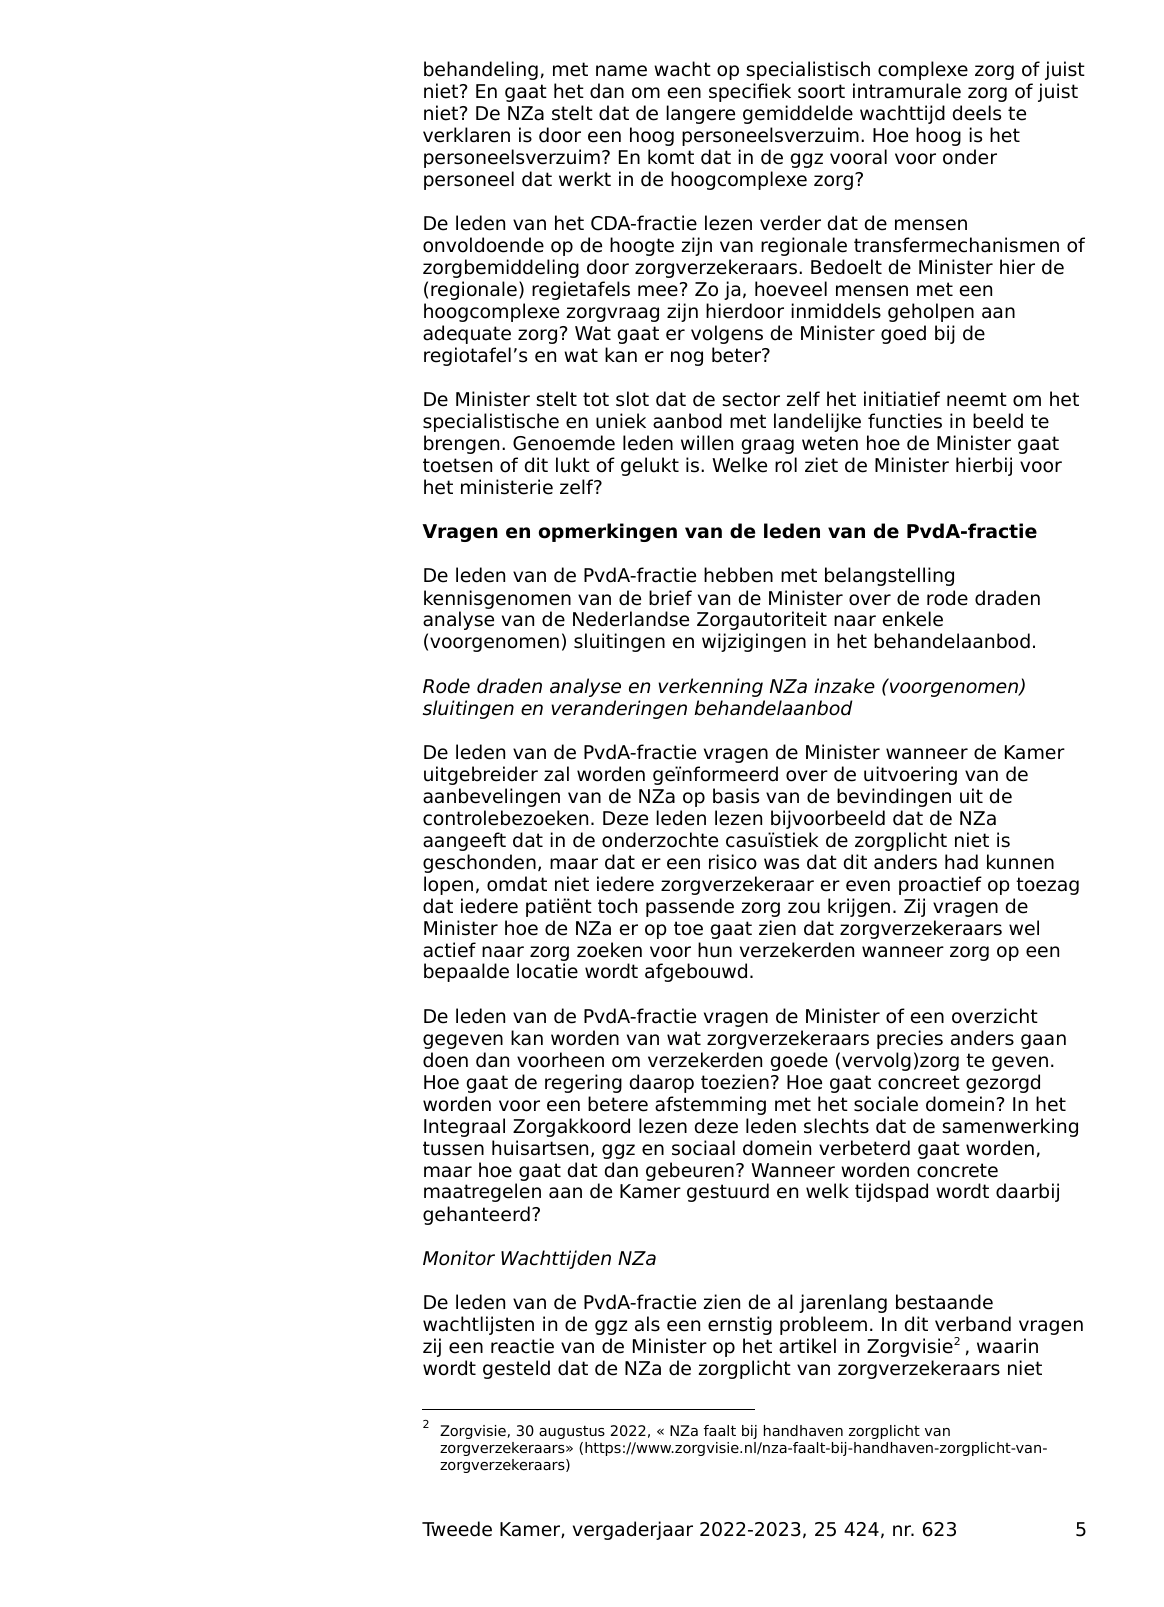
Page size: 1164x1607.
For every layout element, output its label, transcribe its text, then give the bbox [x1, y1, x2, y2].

subtitle Rode draden analyse en verkenning NZa inzake (voorgenomen) sluitingen en veranderingen behandelaanbod [422, 676, 1087, 719]
text De Minister stelt tot slot dat de sector zelf het initiatief neemt om het specialistische en uniek aanbod met landelijke functies in beeld te brengen. Genoemde leden willen graag weten hoe de Minister gaat toetsen of dit lukt of gelukt is. Welke rol ziet de Minister hierbij voor het ministerie zelf? [422, 389, 1087, 499]
subtitle Monitor Wachttijden NZa [422, 1248, 1087, 1269]
text De leden van de PvdA-fractie zien de al jarenlang bestaande wachtlijsten in de ggz als een ernstig probleem. In dit verband vragen zij een reactie van de Minister op het artikel in Zorgvisie, waarin wordt gesteld dat de NZa de zorgplicht van zorgverzekeraars niet [422, 1292, 1087, 1380]
text De leden van de PvdA-fractie hebben met belangstelling kennisgenomen van de brief van de Minister over de rode draden analyse van de Nederlandse Zorgautoriteit naar enkele (voorgenomen) sluitingen en wijzigingen in het behandelaanbod. [422, 565, 1087, 653]
text Zorgvisie, 30 augustus 2022, « NZa faalt bij handhaven zorgplicht van zorgverzekeraars» (https://www.zorgvisie.nl/nza-faalt-bij-handhaven-zorgplicht-van-zorgverzekeraars) [422, 1418, 1087, 1474]
subtitle Vragen en opmerkingen van de leden van de PvdA-fractie [422, 521, 1087, 543]
text De leden van de PvdA-fractie vragen de Minister wanneer de Kamer uitgebreider zal worden geïnformeerd over de uitvoering van de aanbevelingen van de NZa op basis van de bevindingen uit de controlebezoeken. Deze leden lezen bijvoorbeeld dat de NZa aangeeft dat in de onderzochte casuïstiek de zorgplicht niet is geschonden, maar dat er een risico was dat dit anders had kunnen lopen, omdat niet iedere zorgverzekeraar er even proactief op toezag dat iedere patiënt toch passende zorg zou krijgen. Zij vragen de Minister hoe de NZa er op toe gaat zien dat zorgverzekeraars wel actief naar zorg zoeken voor hun verzekerden wanneer zorg op een bepaalde locatie wordt afgebouwd. [422, 742, 1087, 983]
text De leden van de PvdA-fractie vragen de Minister of een overzicht gegeven kan worden van wat zorgverzekeraars precies anders gaan doen dan voorheen om verzekerden goede (vervolg)zorg te geven. Hoe gaat de regering daarop toezien? Hoe gaat concreet gezorgd worden voor een betere afstemming met het sociale domein? In het Integraal Zorgakkoord lezen deze leden slechts dat de samenwerking tussen huisartsen, ggz en sociaal domein verbeterd gaat worden, maar hoe gaat dat dan gebeuren? Wanneer worden concrete maatregelen aan de Kamer gestuurd en welk tijdspad wordt daarbij gehanteerd? [422, 1006, 1087, 1225]
text De leden van het CDA-fractie lezen verder dat de mensen onvoldoende op de hoogte zijn van regionale transfermechanismen of zorgbemiddeling door zorgverzekeraars. Bedoelt de Minister hier de (regionale) regietafels mee? Zo ja, hoeveel mensen met een hoogcomplexe zorgvraag zijn hierdoor inmiddels geholpen aan adequate zorg? Wat gaat er volgens de Minister goed bij de regiotafel’s en wat kan er nog beter? [422, 213, 1087, 367]
text behandeling, met name wacht op specialistisch complexe zorg of juist niet? En gaat het dan om een specifiek soort intramurale zorg of juist niet? De NZa stelt dat de langere gemiddelde wachttijd deels te verklaren is door een hoog personeelsverzuim. Hoe hoog is het personeelsverzuim? En komt dat in de ggz vooral voor onder personeel dat werkt in de hoogcomplexe zorg? [422, 59, 1087, 191]
